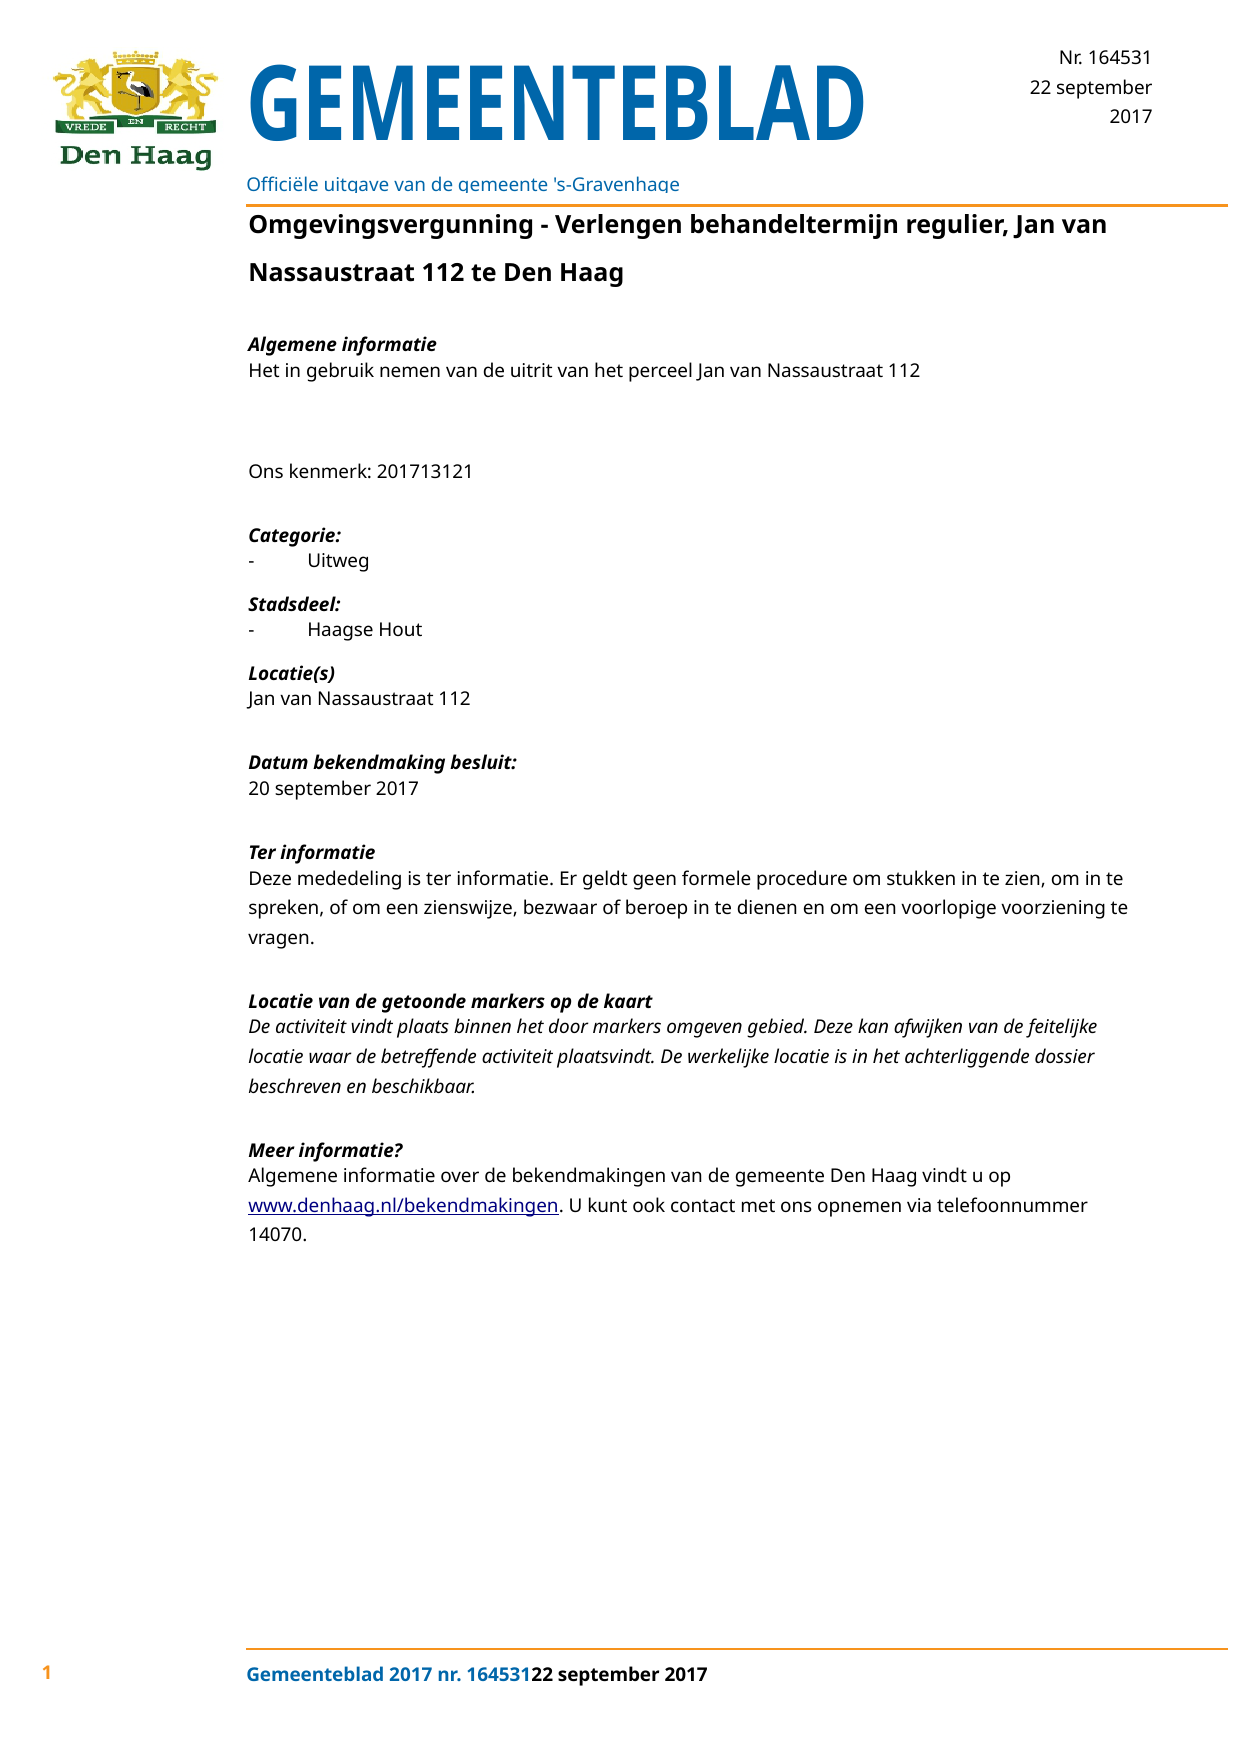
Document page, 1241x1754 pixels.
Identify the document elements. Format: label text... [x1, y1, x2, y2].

list Haagse Hout [248, 617, 1152, 642]
text Algemene informatie over de bekendmakingen van de gemeente Den Haag vindt u op www.denhaag.nl/bekendmakingen. U kunt ook contact met ons opnemen via telefoonnummer 14070. [248, 1162, 1152, 1247]
text Categorie: [248, 522, 1152, 548]
text Deze mededeling is ter informatie. Er geldt geen formele procedure om stukken in te zien, om in te spreken, of om een zienswijze, bezwaar of beroep in te dienen en om een voorlopige voorziening te vragen. [248, 865, 1152, 950]
text Ons kenmerk: 201713121 [248, 458, 1152, 484]
text Stadsdeel: [248, 591, 1152, 617]
text Omgevingsvergunning - Verlengen behandeltermijn regulier, Jan van Nassaustraat 112 te Den Haag [248, 207, 1152, 288]
picture [41, 47, 231, 172]
text 20 september 2017 [248, 775, 1152, 801]
text Locatie(s) [248, 660, 1152, 685]
text Algemene informatie [248, 331, 1152, 357]
text Locatie van de getoonde markers op de kaart [248, 988, 1152, 1014]
text Meer informatie? [248, 1137, 1152, 1162]
list Uitweg [248, 548, 1152, 573]
text De activiteit vindt plaats binnen het door markers omgeven gebied. Deze kan afwijken van de feitelijke locatie waar de betreffende activiteit plaatsvindt. De werkelijke locatie is in het achterliggende dossier beschreven en beschikbaar. [248, 1014, 1152, 1098]
text Jan van Nassaustraat 112 [248, 685, 1152, 711]
text Het in gebruik nemen van de uitrit van het perceel Jan van Nassaustraat 112 [248, 357, 1152, 383]
text Ter informatie [248, 839, 1152, 865]
text Datum bekendmaking besluit: [248, 749, 1152, 775]
